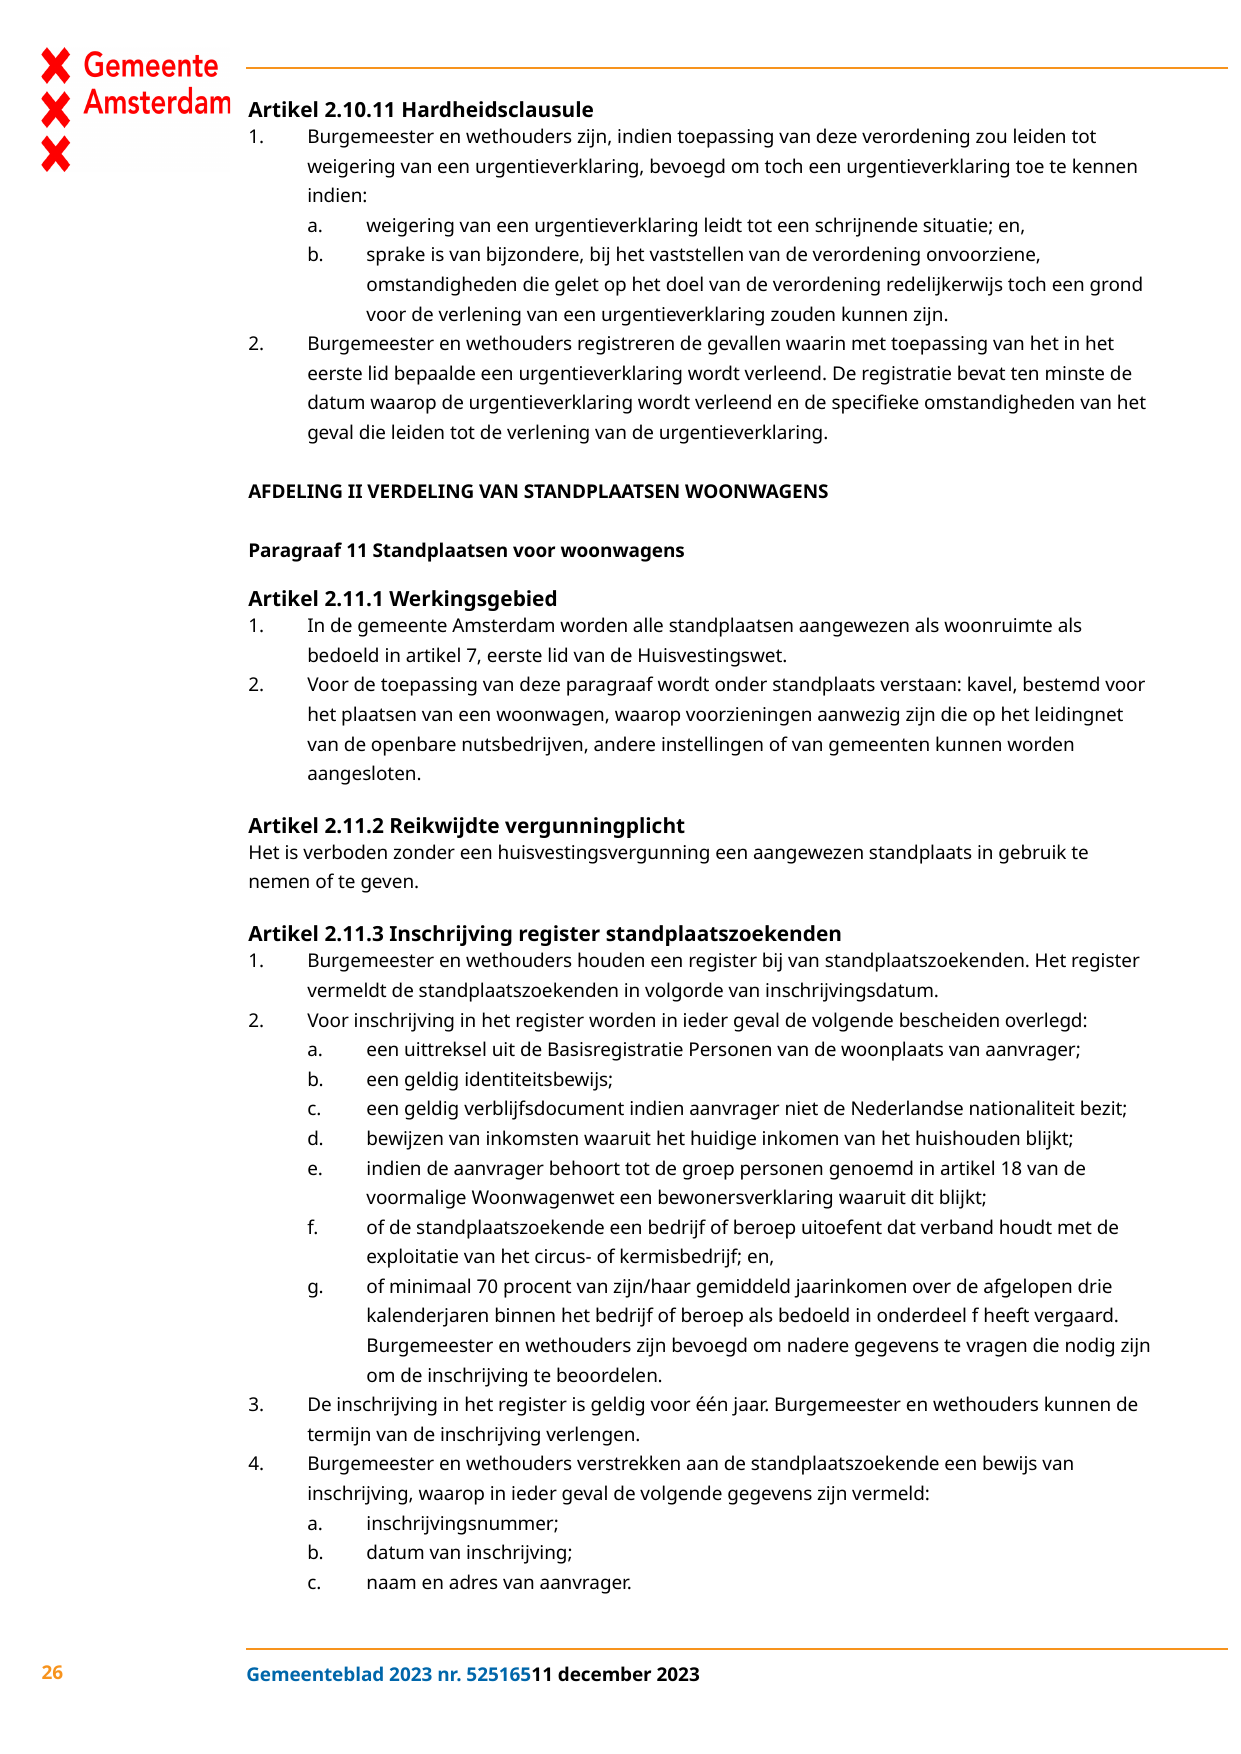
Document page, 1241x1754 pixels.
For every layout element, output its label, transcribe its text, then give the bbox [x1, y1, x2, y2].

list Voor de toepassing van deze paragraaf wordt onder standplaats verstaan: kavel, bestemd voor het plaatsen van een woonwagen, waarop voorzieningen aanwezig zijn die op het leidingnet van de openbare nutsbedrijven, andere instellingen of van gemeenten kunnen worden aangesloten. [248, 672, 1152, 786]
text Artikel 2.11.2 Reikwijdte vergunningplicht [248, 811, 1152, 839]
text AFDELING II VERDELING VAN STANDPLAATSEN WOONWAGENS [248, 478, 1152, 504]
text Het is verboden zonder een huisvestingsvergunning een aangewezen standplaats in gebruik te nemen of te geven. [248, 839, 1152, 894]
text Paragraaf 11 Standplaatsen voor woonwagens [248, 537, 1152, 563]
list of minimaal 70 procent van zijn/haar gemiddeld jaarinkomen over de afgelopen drie kalenderjaren binnen het bedrijf of beroep als bedoeld in onderdeel f heeft vergaard. [307, 1273, 1152, 1328]
list of de standplaatszoekende een bedrijf of beroep uitoefent dat verband houdt met de exploitatie van het circus- of kermisbedrijf; en, [307, 1214, 1152, 1269]
picture [41, 47, 231, 172]
list bewijzen van inkomsten waaruit het huidige inkomen van het huishouden blijkt; [307, 1125, 1152, 1151]
list Burgemeester en wethouders verstrekken aan de standplaatszoekende een bewijs van inschrijving, waarop in ieder geval de volgende gegevens zijn vermeld: [248, 1451, 1152, 1506]
list een geldig identiteitsbewijs; [307, 1066, 1152, 1092]
list Burgemeester en wethouders zijn, indien toepassing van deze verordening zou leiden tot weigering van een urgentieverklaring, bevoegd om toch een urgentieverklaring toe te kennen indien: [248, 123, 1152, 208]
list sprake is van bijzondere, bij het vaststellen van de verordening onvoorziene, omstandigheden die gelet op het doel van de verordening redelijkerwijs toch een grond voor de verlening van een urgentieverklaring zouden kunnen zijn. [307, 242, 1152, 326]
list datum van inschrijving; [307, 1539, 1152, 1565]
list weigering van een urgentieverklaring leidt tot een schrijnende situatie; en, [307, 212, 1152, 238]
list een uittreksel uit de Basisregistratie Personen van de woonplaats van aanvrager; [307, 1036, 1152, 1062]
text Artikel 2.10.11 Hardheidsclausule [248, 95, 1152, 123]
list indien de aanvrager behoort tot de groep personen genoemd in artikel 18 van de voormalige Woonwagenwet een bewonersverklaring waaruit dit blijkt; [307, 1155, 1152, 1210]
list In de gemeente Amsterdam worden alle standplaatsen aangewezen als woonruimte als bedoeld in artikel 7, eerste lid van de Huisvestingswet. [248, 612, 1152, 668]
list Burgemeester en wethouders registreren de gevallen waarin met toepassing van het in het eerste lid bepaalde een urgentieverklaring wordt verleend. De registratie bevat ten minste de datum waarop de urgentieverklaring wordt verleend en de specifieke omstandigheden van het geval die leiden tot de verlening van de urgentieverklaring. [248, 330, 1152, 445]
list een geldig verblijfsdocument indien aanvrager niet de Nederlandse nationaliteit bezit; [307, 1096, 1152, 1121]
list Burgemeester en wethouders houden een register bij van standplaatszoekenden. Het register vermeldt de standplaatszoekenden in volgorde van inschrijvingsdatum. [248, 948, 1152, 1003]
list Burgemeester en wethouders zijn bevoegd om nadere gegevens te vragen die nodig zijn om de inschrijving te beoordelen. [307, 1332, 1152, 1387]
text Artikel 2.11.3 Inschrijving register standplaatszoekenden [248, 919, 1152, 948]
list De inschrijving in het register is geldig voor één jaar. Burgemeester en wethouders kunnen de termijn van de inschrijving verlengen. [248, 1391, 1152, 1447]
list Voor inschrijving in het register worden in ieder geval de volgende bescheiden overlegd: [248, 1007, 1152, 1032]
text Artikel 2.11.1 Werkingsgebied [248, 584, 1152, 612]
list inschrijvingsnummer; [307, 1510, 1152, 1535]
list naam en adres van aanvrager. [307, 1569, 1152, 1594]
